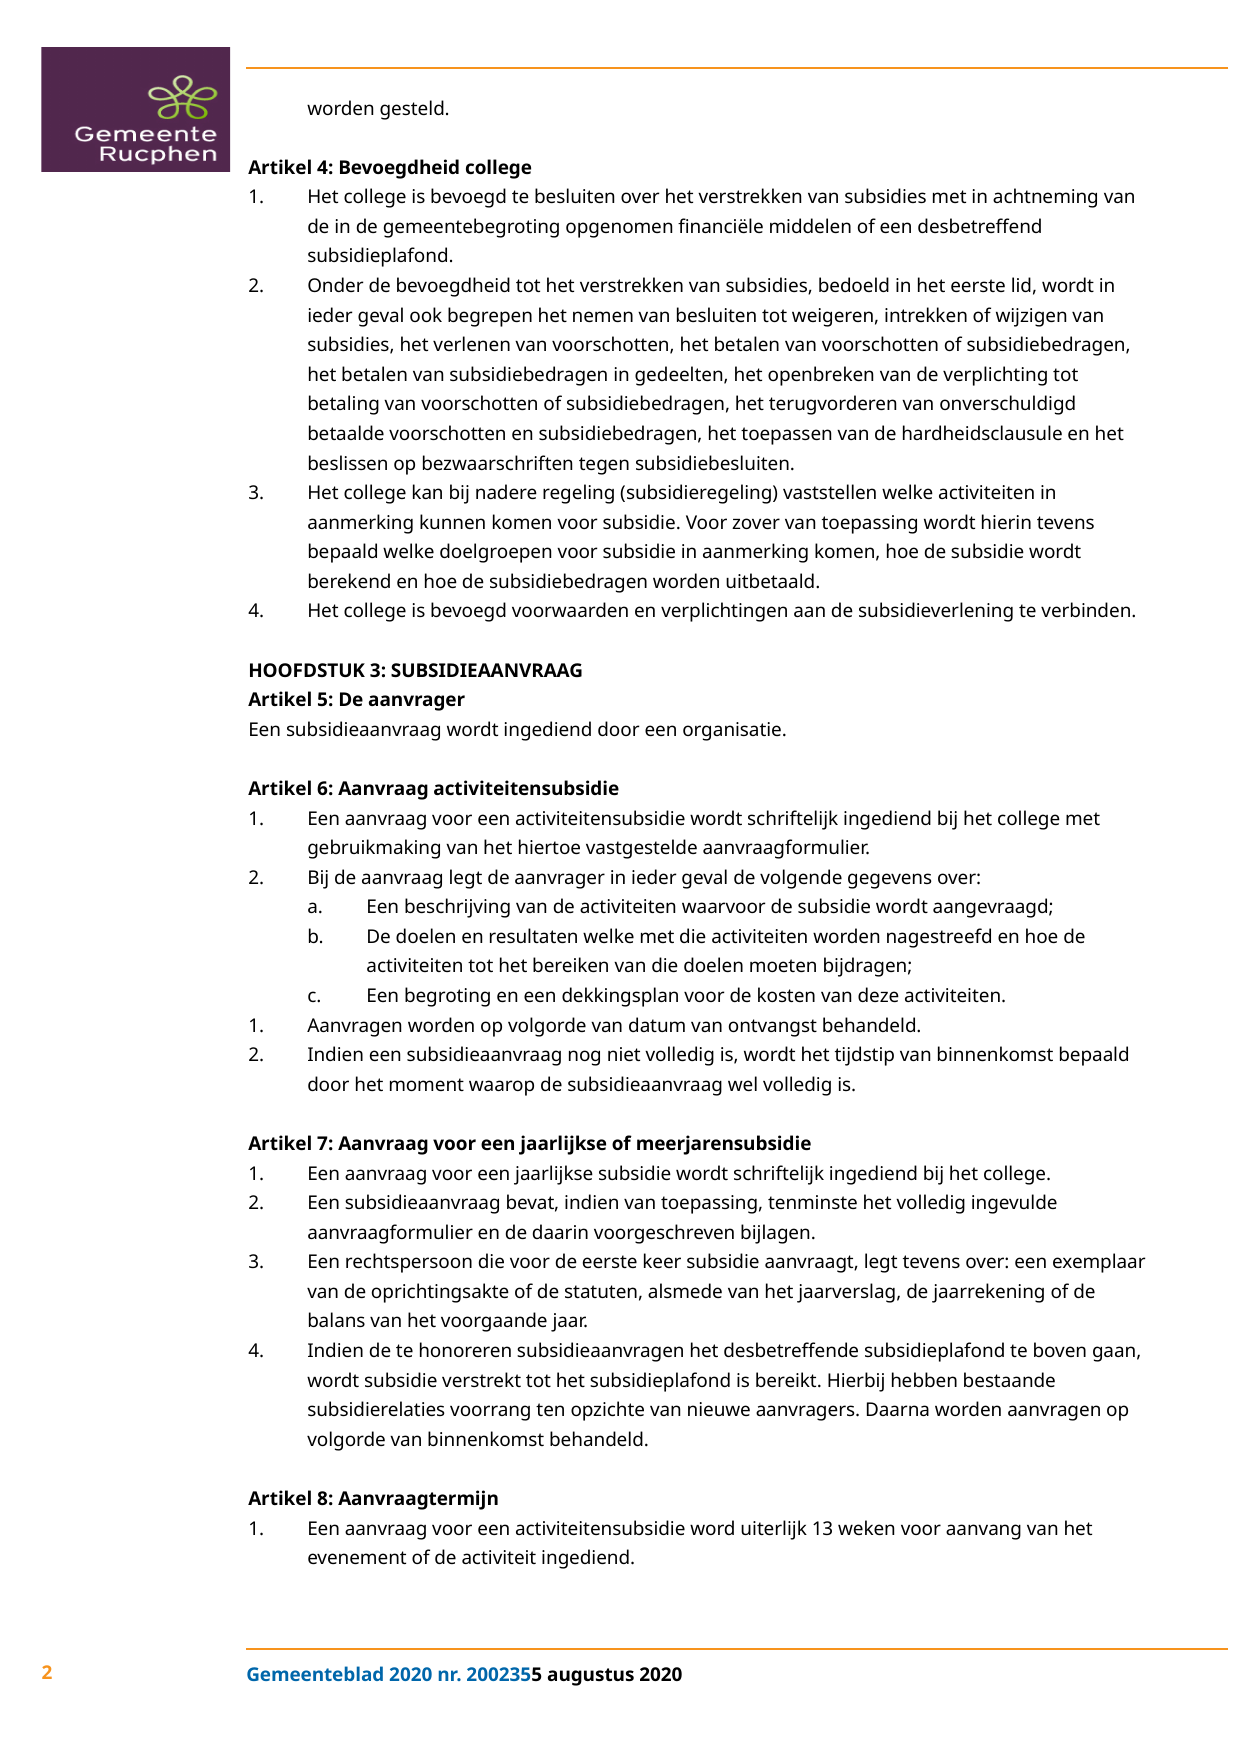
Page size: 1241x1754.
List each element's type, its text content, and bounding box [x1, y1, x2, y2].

list Een begroting en een dekkingsplan voor de kosten van deze activiteiten. [307, 982, 1152, 1008]
list Een beschrijving van de activiteiten waarvoor de subsidie wordt aangevraagd; [307, 893, 1152, 919]
list Bij de aanvraag legt de aanvrager in ieder geval de volgende gegevens over: [248, 864, 1152, 890]
text Een subsidieaanvraag wordt ingediend door een organisatie. [248, 716, 1152, 742]
list Het college kan bij nadere regeling (subsidieregeling) vaststellen welke activiteiten in aanmerking kunnen komen voor subsidie. Voor zover van toepassing wordt hierin tevens bepaald welke doelgroepen voor subsidie in aanmerking komen, hoe de subsidie wordt berekend en hoe de subsidiebedragen worden uitbetaald. [248, 479, 1152, 594]
list Een aanvraag voor een activiteitensubsidie word uiterlijk 13 weken voor aanvang van het evenement of de activiteit ingediend. [248, 1515, 1152, 1570]
list Een subsidieaanvraag bevat, indien van toepassing, tenminste het volledig ingevulde aanvraagformulier en de daarin voorgeschreven bijlagen. [248, 1189, 1152, 1245]
list Het college is bevoegd te besluiten over het verstrekken van subsidies met in achtneming van de in de gemeentebegroting opgenomen financiële middelen of een desbetreffend subsidieplafond. [248, 183, 1152, 268]
list Onder de bevoegdheid tot het verstrekken van subsidies, bedoeld in het eerste lid, wordt in ieder geval ook begrepen het nemen van besluiten tot weigeren, intrekken of wijzigen van subsidies, het verlenen van voorschotten, het betalen van voorschotten of subsidiebedragen, het betalen van subsidiebedragen in gedeelten, het openbreken van de verplichting tot betaling van voorschotten of subsidiebedragen, het terugvorderen van onverschuldigd betaalde voorschotten en subsidiebedragen, het toepassen van de hardheidsclausule en het beslissen op bezwaarschriften tegen subsidiebesluiten. [248, 272, 1152, 476]
picture [41, 47, 231, 172]
text Artikel 6: Aanvraag activiteitensubsidie [248, 775, 1152, 801]
list De doelen en resultaten welke met die activiteiten worden nagestreefd en hoe de activiteiten tot het bereiken van die doelen moeten bijdragen; [307, 923, 1152, 978]
list worden gesteld. [248, 95, 1152, 121]
text Artikel 8: Aanvraagtermijn [248, 1485, 1152, 1511]
list Een aanvraag voor een jaarlijkse subsidie wordt schriftelijk ingediend bij het college. [248, 1160, 1152, 1186]
text HOOFDSTUK 3: SUBSIDIEAANVRAAG [248, 657, 1152, 683]
list Aanvragen worden op volgorde van datum van ontvangst behandeld. [248, 1012, 1152, 1038]
text Artikel 5: De aanvrager [248, 686, 1152, 712]
list Indien de te honoreren subsidieaanvragen het desbetreffende subsidieplafond te boven gaan, wordt subsidie verstrekt tot het subsidieplafond is bereikt. Hierbij hebben bestaande subsidierelaties voorrang ten opzichte van nieuwe aanvragers. Daarna worden aanvragen op volgorde van binnenkomst behandeld. [248, 1337, 1152, 1452]
list Een aanvraag voor een activiteitensubsidie wordt schriftelijk ingediend bij het college met gebruikmaking van het hiertoe vastgestelde aanvraagformulier. [248, 805, 1152, 860]
text Artikel 7: Aanvraag voor een jaarlijkse of meerjarensubsidie [248, 1130, 1152, 1156]
list Een rechtspersoon die voor de eerste keer subsidie aanvraagt, legt tevens over: een exemplaar van de oprichtingsakte of de statuten, alsmede van het jaarverslag, de jaarrekening of de balans van het voorgaande jaar. [248, 1248, 1152, 1333]
list Het college is bevoegd voorwaarden en verplichtingen aan de subsidieverlening te verbinden. [248, 598, 1152, 623]
list Indien een subsidieaanvraag nog niet volledig is, wordt het tijdstip van binnenkomst bepaald door het moment waarop de subsidieaanvraag wel volledig is. [248, 1041, 1152, 1097]
text Artikel 4: Bevoegdheid college [248, 154, 1152, 180]
